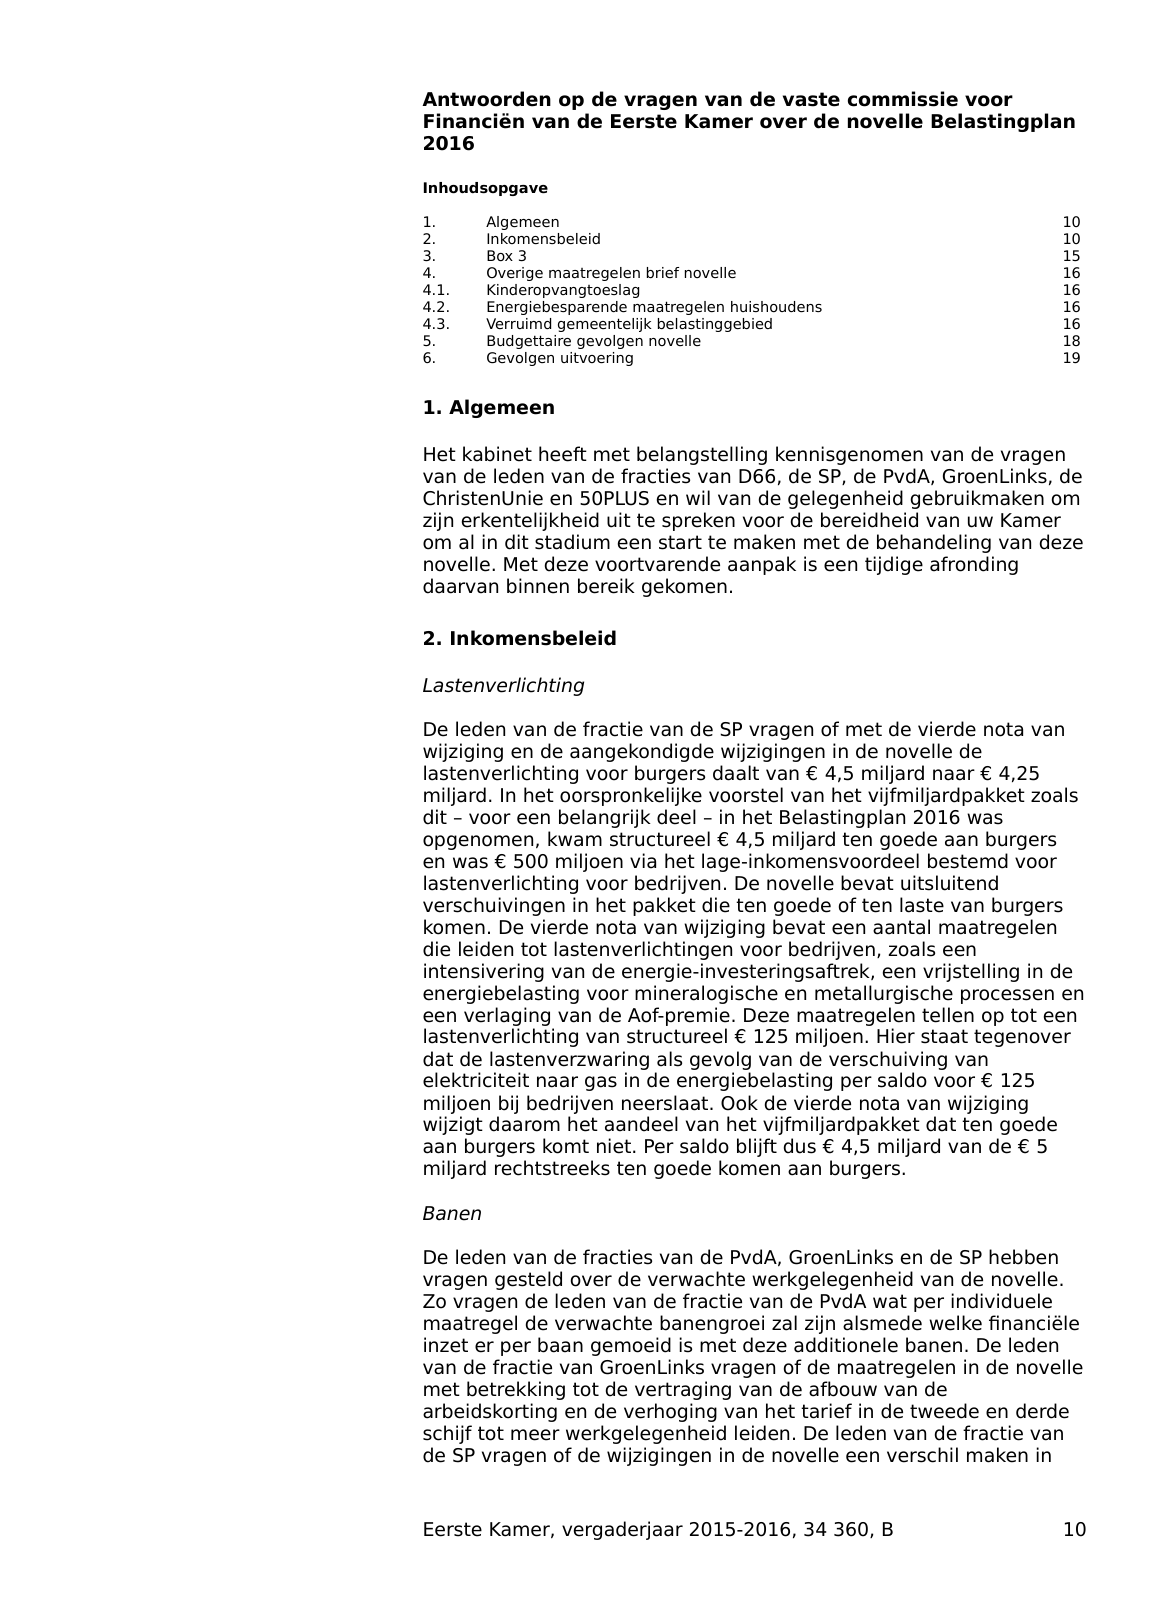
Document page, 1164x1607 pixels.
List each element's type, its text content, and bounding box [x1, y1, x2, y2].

table_cell 10 [1012, 231, 1087, 248]
subtitle 2. Inkomensbeleid [422, 628, 1087, 649]
table_cell Algemeen [480, 214, 1012, 231]
table_cell Energiebesparende maatregelen huishoudens [480, 299, 1012, 316]
table_cell 6. [422, 350, 480, 367]
table_cell [422, 197, 480, 214]
table_cell Box 3 [480, 248, 1012, 265]
text Het kabinet heeft met belangstelling kennisgenomen van de vragen van de leden van de fracties van D66, de SP, de PvdA, GroenLinks, de ChristenUnie en 50PLUS en wil van de gelegenheid gebruikmaken om zijn erkentelijkheid uit te spreken voor de bereidheid van uw Kamer om al in dit stadium een start te maken met de behandeling van deze novelle. Met deze voortvarende aanpak is een tijdige afronding daarvan binnen bereik gekomen. [422, 444, 1087, 598]
subtitle Lastenverlichting [422, 674, 1087, 697]
table_cell Overige maatregelen brief novelle [480, 265, 1012, 282]
table_cell 4. [422, 265, 480, 282]
table_cell Kinderopvangtoeslag [480, 282, 1012, 299]
subtitle Banen [422, 1202, 1087, 1224]
table_cell 4.3. [422, 316, 480, 333]
table_cell Verruimd gemeentelijk belastinggebied [480, 316, 1012, 333]
table_cell Gevolgen uitvoering [480, 350, 1012, 367]
table_cell 19 [1012, 350, 1087, 367]
table_cell 16 [1012, 299, 1087, 316]
table_cell 18 [1012, 333, 1087, 350]
table_cell 2. [422, 231, 480, 248]
table_cell Inkomensbeleid [480, 231, 1012, 248]
table_cell [480, 197, 1012, 214]
table_header Inhoudsopgave [422, 180, 1012, 197]
table_cell 5. [422, 333, 480, 350]
table_cell [1012, 197, 1087, 214]
table_cell 16 [1012, 316, 1087, 333]
subtitle Antwoorden op de vragen van de vaste commissie voor Financiën van de Eerste Kamer over de novelle Belastingplan 2016 [422, 89, 1087, 155]
text De leden van de fracties van de PvdA, GroenLinks en de SP hebben vragen gesteld over de verwachte werkgelegenheid van de novelle. Zo vragen de leden van de fractie van de PvdA wat per individuele maatregel de verwachte banengroei zal zijn alsmede welke financiële inzet er per baan gemoeid is met deze additionele banen. De leden van de fractie van GroenLinks vragen of de maatregelen in de novelle met betrekking tot de vertraging van de afbouw van de arbeidskorting en de verhoging van het tarief in de tweede en derde schijf tot meer werkgelegenheid leiden. De leden van de fractie van de SP vragen of de wijzigingen in de novelle een verschil maken in [422, 1247, 1087, 1466]
table_cell Budgettaire gevolgen novelle [480, 333, 1012, 350]
table_cell 3. [422, 248, 480, 265]
table_cell 15 [1012, 248, 1087, 265]
table_cell 16 [1012, 265, 1087, 282]
table_cell 10 [1012, 214, 1087, 231]
subtitle 1. Algemeen [422, 397, 1087, 419]
table_cell 4.2. [422, 299, 480, 316]
text De leden van de fractie van de SP vragen of met de vierde nota van wijziging en de aangekondigde wijzigingen in de novelle de lastenverlichting voor burgers daalt van € 4,5 miljard naar € 4,25 miljard. In het oorspronkelijke voorstel van het vijfmiljardpakket zoals dit – voor een belangrijk deel – in het Belastingplan 2016 was opgenomen, kwam structureel € 4,5 miljard ten goede aan burgers en was € 500 miljoen via het lage-inkomensvoordeel bestemd voor lastenverlichting voor bedrijven. De novelle bevat uitsluitend verschuivingen in het pakket die ten goede of ten laste van burgers komen. De vierde nota van wijziging bevat een aantal maatregelen die leiden tot lastenverlichtingen voor bedrijven, zoals een intensivering van de energie-investeringsaftrek, een vrijstelling in de energiebelasting voor mineralogische en metallurgische processen en een verlaging van de Aof-premie. Deze maatregelen tellen op tot een lastenverlichting van structureel € 125 miljoen. Hier staat tegenover dat de lastenverzwaring als gevolg van de verschuiving van elektriciteit naar gas in de energiebelasting per saldo voor € 125 miljoen bij bedrijven neerslaat. Ook de vierde nota van wijziging wijzigt daarom het aandeel van het vijfmiljardpakket dat ten goede aan burgers komt niet. Per saldo blijft dus € 4,5 miljard van de € 5 miljard rechtstreeks ten goede komen aan burgers. [422, 719, 1087, 1180]
table_cell 16 [1012, 282, 1087, 299]
table_cell 4.1. [422, 282, 480, 299]
table_cell 1. [422, 214, 480, 231]
table_header [1012, 180, 1087, 197]
